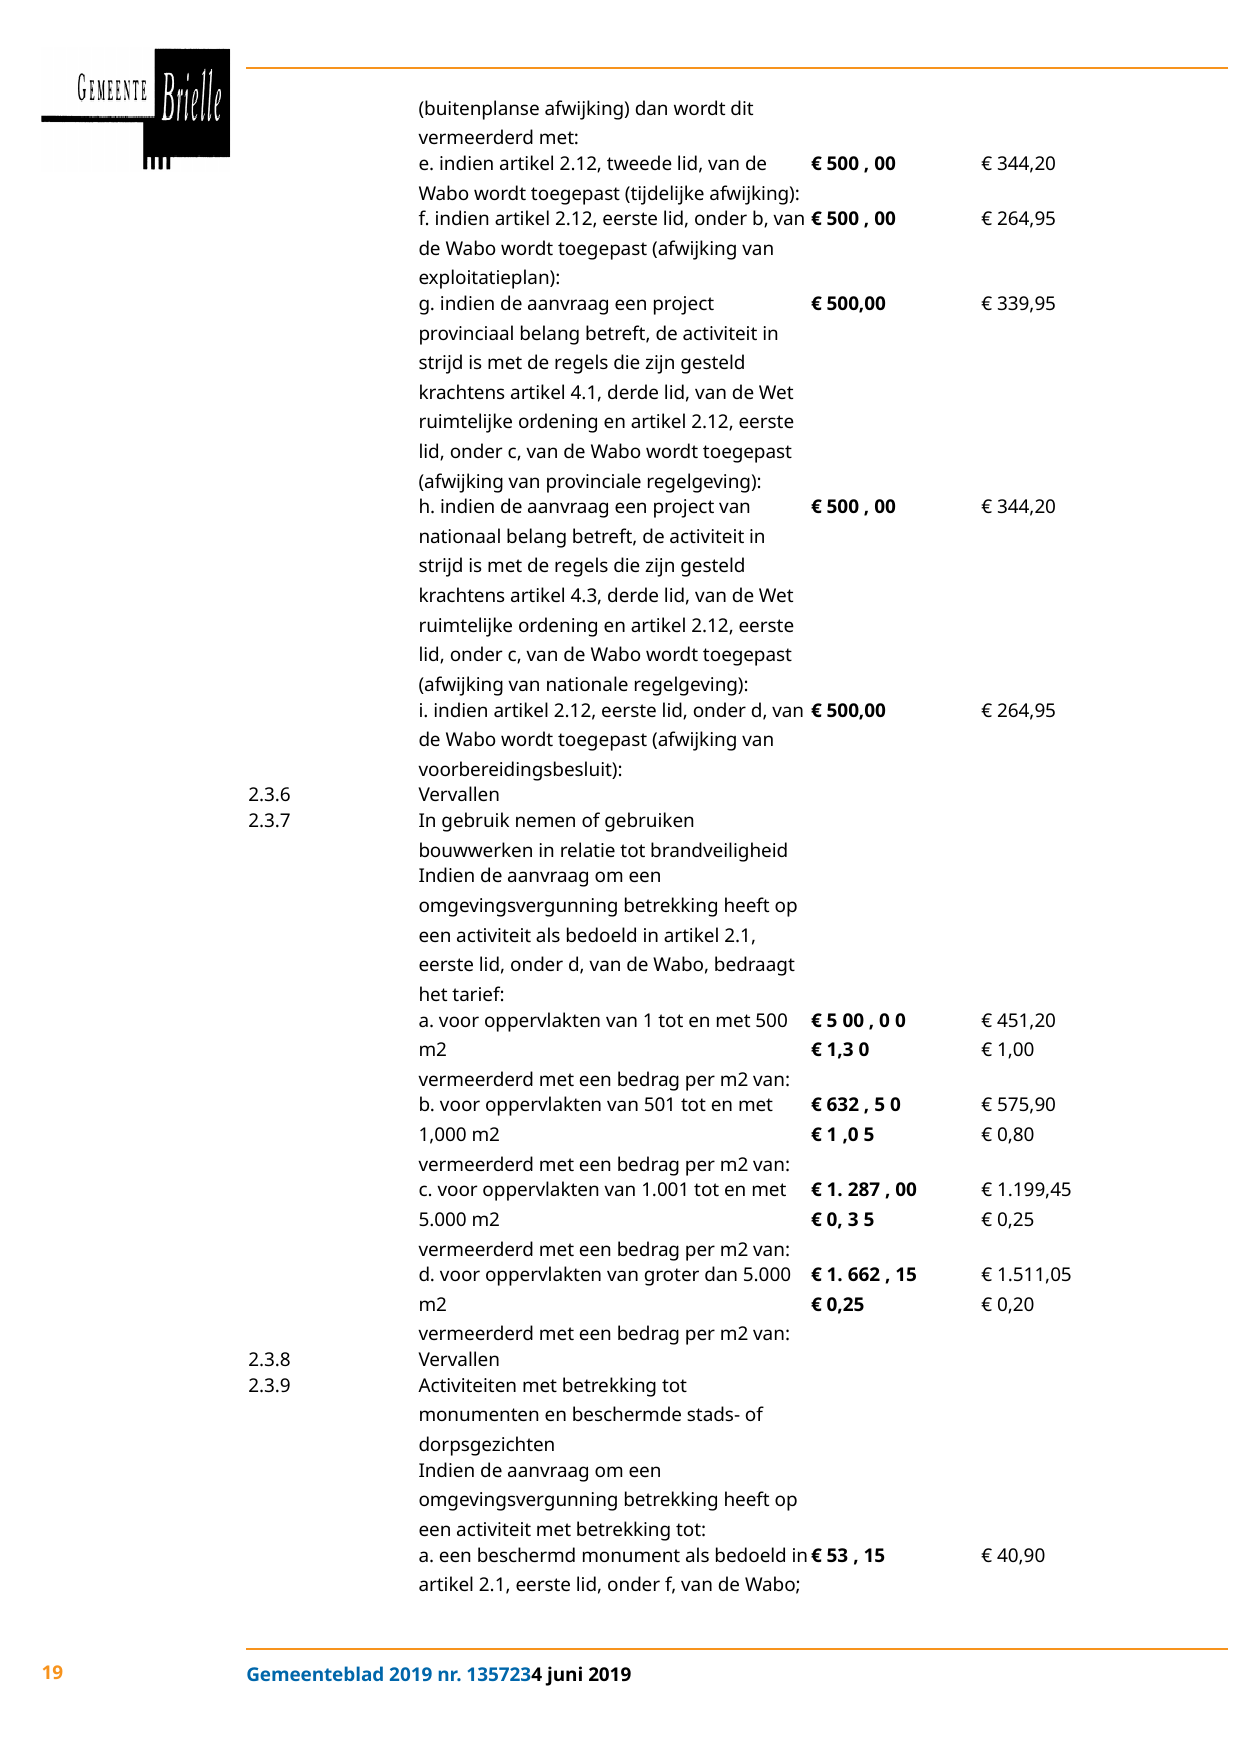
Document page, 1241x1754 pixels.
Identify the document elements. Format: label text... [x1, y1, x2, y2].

picture [41, 47, 231, 172]
table_cell a. een beschermd monument als bedoeld in artikel 2.1, eerste lid, onder f, van de Wabo; [418, 1542, 811, 1597]
table_cell € 1. 662 , 15 € 0,25 [811, 1261, 981, 1346]
table_cell 2.3.6 [248, 782, 418, 807]
table_cell d. voor oppervlakten van groter dan 5.000 m2 vermeerderd met een bedrag per m2 van: [418, 1261, 811, 1346]
table_cell [811, 1457, 981, 1542]
table_cell € 575,90 € 0,80 [981, 1092, 1152, 1177]
table_cell [981, 1372, 1152, 1457]
table_cell i. indien artikel 2.12, eerste lid, onder d, van de Wabo wordt toegepast (afwijking van voorbereidingsbesluit): [418, 697, 811, 782]
table_cell [248, 205, 418, 290]
table_cell b. voor oppervlakten van 501 tot en met 1,000 m2 vermeerderd met een bedrag per m2 van: [418, 1092, 811, 1177]
table_cell [981, 782, 1152, 807]
table_cell € 500,00 [811, 290, 981, 493]
table_cell [248, 1177, 418, 1261]
table_cell [248, 494, 418, 697]
table_cell 2.3.7 [248, 808, 418, 863]
table_cell [981, 95, 1152, 150]
table_cell [981, 1346, 1152, 1372]
table_cell € 632 , 5 0 € 1 ,0 5 [811, 1092, 981, 1177]
table_cell g. indien de aanvraag een project provinciaal belang betreft, de activiteit in strijd is met de regels die zijn gesteld krachtens artikel 4.1, derde lid, van de Wet ruimtelijke ordening en artikel 2.12, eerste lid, onder c, van de Wabo wordt toegepast (afwijking van provinciale regelgeving): [418, 290, 811, 493]
table_cell [248, 863, 418, 1007]
table_cell e. indien artikel 2.12, tweede lid, van de Wabo wordt toegepast (tijdelijke afwijking): [418, 150, 811, 205]
table_cell € 500 , 00 [811, 205, 981, 290]
table_cell [248, 1092, 418, 1177]
table_cell f. indien artikel 2.12, eerste lid, onder b, van de Wabo wordt toegepast (afwijking van exploitatieplan): [418, 205, 811, 290]
table_cell € 451,20 € 1,00 [981, 1007, 1152, 1092]
table_cell In gebruik nemen of gebruiken bouwwerken in relatie tot brandveiligheid [418, 808, 811, 863]
table_cell [248, 95, 418, 150]
table_cell [248, 290, 418, 493]
table_cell Vervallen [418, 1346, 811, 1372]
table_cell [248, 1457, 418, 1542]
table_cell € 264,95 [981, 697, 1152, 782]
table_cell € 339,95 [981, 290, 1152, 493]
table_cell [811, 95, 981, 150]
table_cell [248, 697, 418, 782]
table_cell a. voor oppervlakten van 1 tot en met 500 m2 vermeerderd met een bedrag per m2 van: [418, 1007, 811, 1092]
table_cell € 500 , 00 [811, 150, 981, 205]
table_cell [248, 1007, 418, 1092]
table_cell € 344,20 [981, 150, 1152, 205]
table_cell € 500,00 [811, 697, 981, 782]
table_cell [248, 1261, 418, 1346]
table_cell Indien de aanvraag om een omgevingsvergunning betrekking heeft op een activiteit met betrekking tot: [418, 1457, 811, 1542]
table_cell € 1.199,45 € 0,25 [981, 1177, 1152, 1261]
table_cell [248, 1542, 418, 1597]
table_cell [811, 1372, 981, 1457]
table_cell € 53 , 15 [811, 1542, 981, 1597]
table_cell € 344,20 [981, 494, 1152, 697]
table_cell € 264,95 [981, 205, 1152, 290]
table_cell 2.3.9 [248, 1372, 418, 1457]
table_cell [981, 1457, 1152, 1542]
table_cell Activiteiten met betrekking tot monumenten en beschermde stads- of dorpsgezichten [418, 1372, 811, 1457]
table_cell [811, 1346, 981, 1372]
table_cell € 5 00 , 0 0 € 1,3 0 [811, 1007, 981, 1092]
table_cell [811, 782, 981, 807]
table_cell [981, 808, 1152, 863]
table_cell h. indien de aanvraag een project van nationaal belang betreft, de activiteit in strijd is met de regels die zijn gesteld krachtens artikel 4.3, derde lid, van de Wet ruimtelijke ordening en artikel 2.12, eerste lid, onder c, van de Wabo wordt toegepast (afwijking van nationale regelgeving): [418, 494, 811, 697]
table_cell (buitenplanse afwijking) dan wordt dit vermeerderd met: [418, 95, 811, 150]
table_cell Vervallen [418, 782, 811, 807]
table_cell Indien de aanvraag om een omgevingsvergunning betrekking heeft op een activiteit als bedoeld in artikel 2.1, eerste lid, onder d, van de Wabo, bedraagt het tarief: [418, 863, 811, 1007]
table_cell € 40,90 [981, 1542, 1152, 1597]
table_cell 2.3.8 [248, 1346, 418, 1372]
table_cell [248, 150, 418, 205]
table_cell € 1.511,05 € 0,20 [981, 1261, 1152, 1346]
table_cell [981, 863, 1152, 1007]
table_cell [811, 808, 981, 863]
table_cell [811, 863, 981, 1007]
table_cell € 500 , 00 [811, 494, 981, 697]
table_cell € 1. 287 , 00 € 0, 3 5 [811, 1177, 981, 1261]
table_cell c. voor oppervlakten van 1.001 tot en met 5.000 m2 vermeerderd met een bedrag per m2 van: [418, 1177, 811, 1261]
